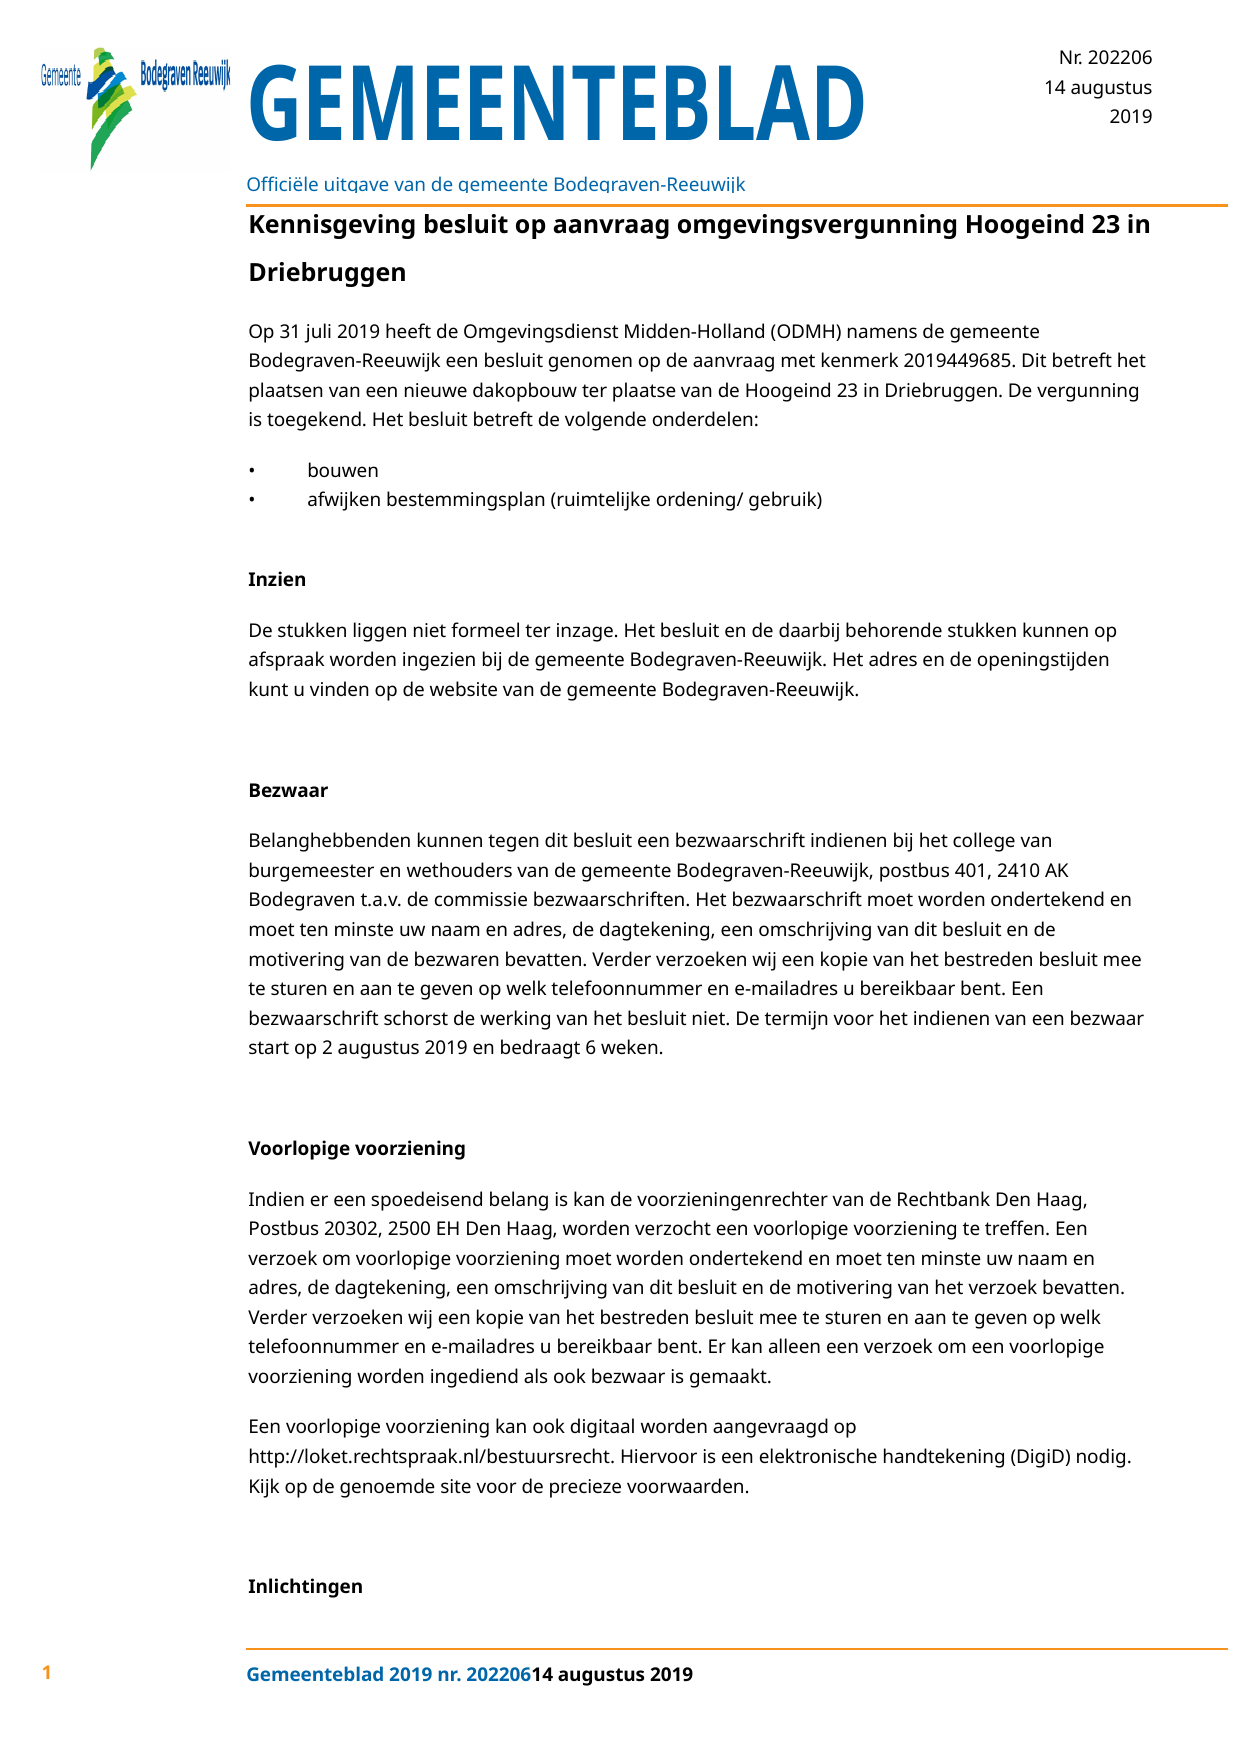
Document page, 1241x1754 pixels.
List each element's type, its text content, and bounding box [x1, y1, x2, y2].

text De stukken liggen niet formeel ter inzage. Het besluit en de daarbij behorende stukken kunnen op afspraak worden ingezien bij de gemeente Bodegraven-Reeuwijk. Het adres en de openingstijden kunt u vinden op de website van de gemeente Bodegraven-Reeuwijk. [248, 617, 1152, 702]
list afwijken bestemmingsplan (ruimtelijke ordening/ gebruik) [248, 487, 1152, 512]
list bouwen [248, 457, 1152, 483]
text Kennisgeving besluit op aanvraag omgevingsvergunning Hoogeind 23 in Driebruggen [248, 207, 1152, 288]
picture [41, 47, 231, 172]
text Indien er een spoedeisend belang is kan de voorzieningenrechter van de Rechtbank Den Haag, Postbus 20302, 2500 EH Den Haag, worden verzocht een voorlopige voorziening te treffen. Een verzoek om voorlopige voorziening moet worden ondertekend en moet ten minste uw naam en adres, de dagtekening, een omschrijving van dit besluit en de motivering van het verzoek bevatten. Verder verzoeken wij een kopie van het bestreden besluit mee te sturen en aan te geven op welk telefoonnummer en e-mailadres u bereikbaar bent. Er kan alleen een verzoek om een voorlopige voorziening worden ingediend als ook bezwaar is gemaakt. [248, 1186, 1152, 1389]
text Inzien [248, 567, 1152, 592]
text Inlichtingen [248, 1574, 1152, 1599]
text Bezwaar [248, 777, 1152, 803]
text Voorlopige voorziening [248, 1135, 1152, 1161]
text Belanghebbenden kunnen tegen dit besluit een bezwaarschrift indienen bij het college van burgemeester en wethouders van de gemeente Bodegraven-Reeuwijk, postbus 401, 2410 AK Bodegraven t.a.v. de commissie bezwaarschriften. Het bezwaarschrift moet worden ondertekend en moet ten minste uw naam en adres, de dagtekening, een omschrijving van dit besluit en de motivering van de bezwaren bevatten. Verder verzoeken wij een kopie van het bestreden besluit mee te sturen en aan te geven op welk telefoonnummer en e-mailadres u bereikbaar bent. Een bezwaarschrift schorst de werking van het besluit niet. De termijn voor het indienen van een bezwaar start op 2 augustus 2019 en bedraagt 6 weken. [248, 827, 1152, 1060]
text Een voorlopige voorziening kan ook digitaal worden aangevraagd op http://loket.rechtspraak.nl/bestuursrecht. Hiervoor is een elektronische handtekening (DigiD) nodig. Kijk op de genoemde site voor de precieze voorwaarden. [248, 1414, 1152, 1499]
text Op 31 juli 2019 heeft de Omgevingsdienst Midden-Holland (ODMH) namens de gemeente Bodegraven-Reeuwijk een besluit genomen op de aanvraag met kenmerk 2019449685. Dit betreft het plaatsen van een nieuwe dakopbouw ter plaatse van de Hoogeind 23 in Driebruggen. De vergunning is toegekend. Het besluit betreft de volgende onderdelen: [248, 318, 1152, 432]
